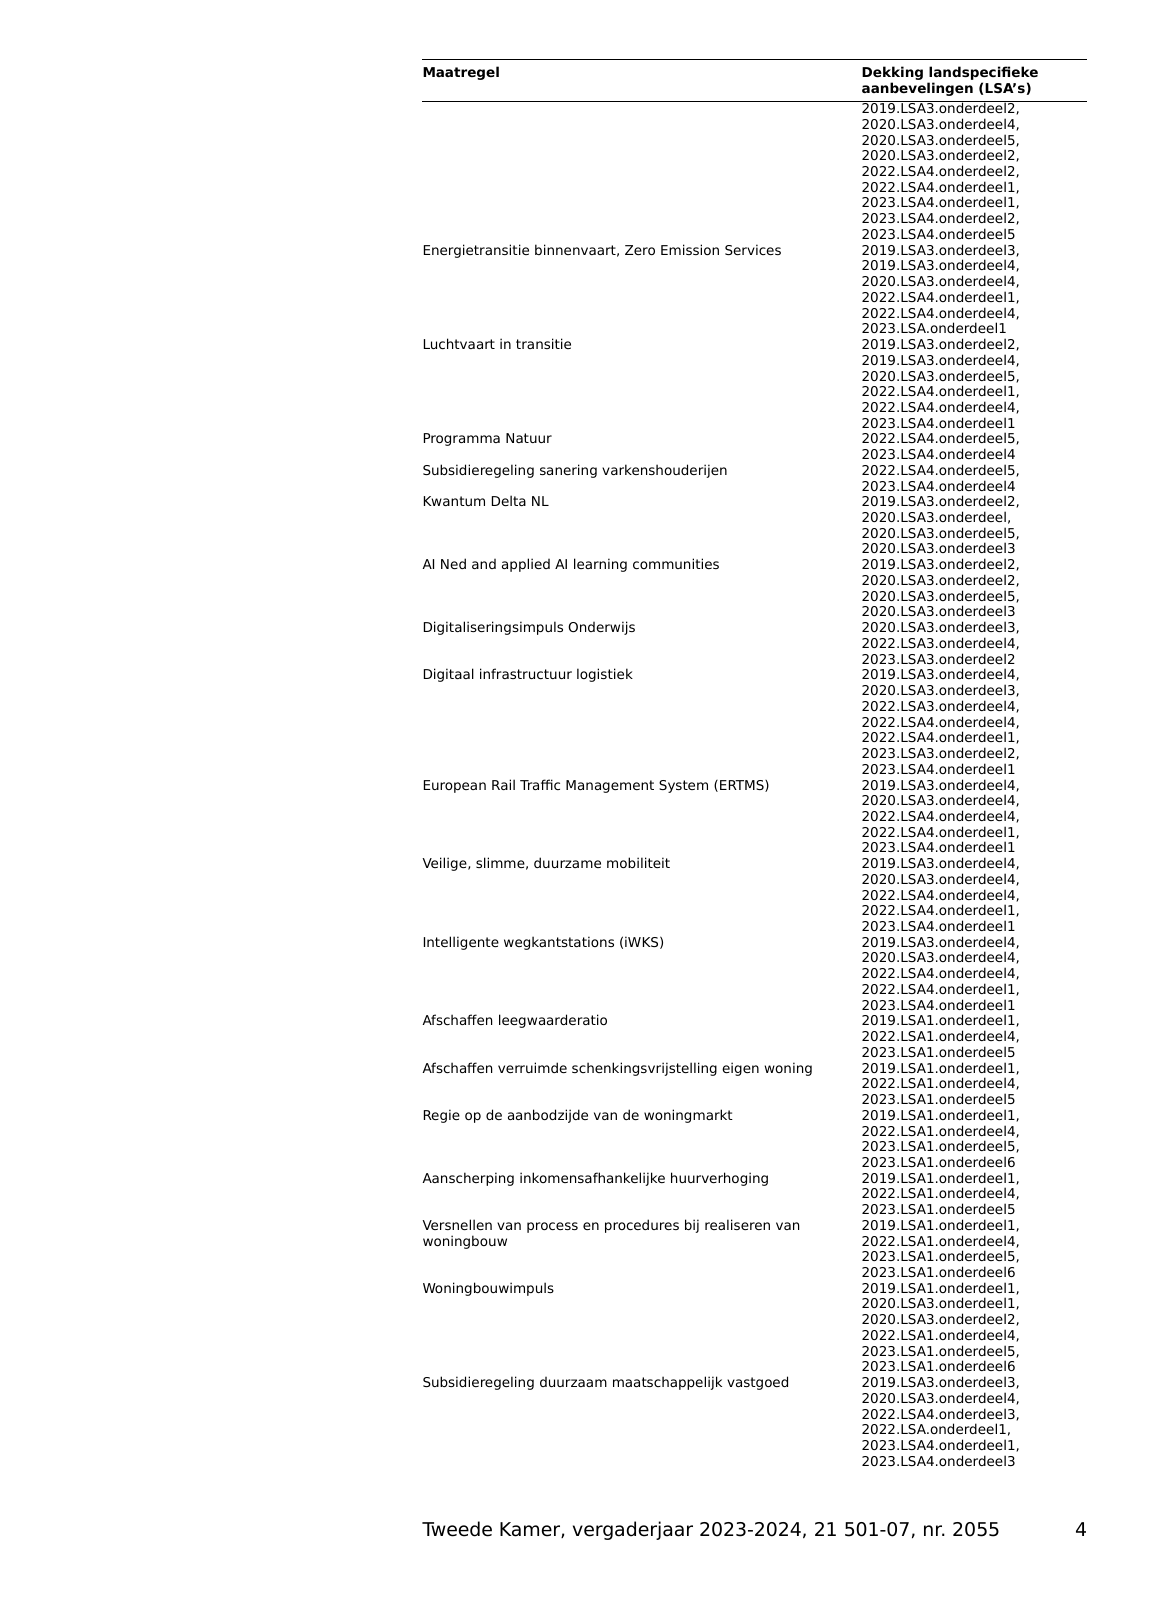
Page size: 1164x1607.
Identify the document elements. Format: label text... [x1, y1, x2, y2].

table_cell Energietransitie binnenvaart, Zero Emission Services [422, 243, 855, 337]
table_header Maatregel [422, 60, 855, 101]
table_cell [422, 102, 855, 242]
table_cell 2019.LSA3.onderdeel3, 2020.LSA3.onderdeel4, 2022.LSA4.onderdeel3, 2022.LSA.onderdeel1, 2023.LSA4.onderdeel1, 2023.LSA4.onderdeel3 [855, 1375, 1087, 1469]
table_cell 2019.LSA3.onderdeel3, 2019.LSA3.onderdeel4, 2020.LSA3.onderdeel4, 2022.LSA4.onderdeel1, 2022.LSA4.onderdeel4, 2023.LSA.onderdeel1 [855, 243, 1087, 337]
table_cell 2019.LSA1.onderdeel1, 2022.LSA1.onderdeel4, 2023.LSA1.onderdeel5, 2023.LSA1.onderdeel6 [855, 1218, 1087, 1281]
table_cell 2019.LSA1.onderdeel1, 2022.LSA1.onderdeel4, 2023.LSA1.onderdeel5, 2023.LSA1.onderdeel6 [855, 1108, 1087, 1171]
table_header Dekking landspecifieke aanbevelingen (LSA’s) [855, 60, 1087, 101]
table_cell Aanscherping inkomensafhankelijke huurverhoging [422, 1171, 855, 1218]
table_cell Afschaffen leegwaarderatio [422, 1013, 855, 1060]
table_cell AI Ned and applied AI learning communities [422, 557, 855, 620]
table_cell Versnellen van process en procedures bij realiseren van woningbouw [422, 1218, 855, 1281]
table_cell Afschaffen verruimde schenkingsvrijstelling eigen woning [422, 1060, 855, 1108]
table_cell Programma Natuur [422, 431, 855, 463]
table_cell 2022.LSA4.onderdeel5, 2023.LSA4.onderdeel4 [855, 463, 1087, 494]
table_cell Intelligente wegkantstations (iWKS) [422, 935, 855, 1013]
table_cell Kwantum Delta NL [422, 494, 855, 557]
table_cell Subsidieregeling sanering varkenshouderijen [422, 463, 855, 494]
table_cell 2019.LSA1.onderdeel1, 2022.LSA1.onderdeel4, 2023.LSA1.onderdeel5 [855, 1171, 1087, 1218]
table_cell 2019.LSA3.onderdeel4, 2020.LSA3.onderdeel4, 2022.LSA4.onderdeel4, 2022.LSA4.onderdeel1, 2023.LSA4.onderdeel1 [855, 935, 1087, 1013]
table_cell 2019.LSA3.onderdeel2, 2020.LSA3.onderdeel, 2020.LSA3.onderdeel5, 2020.LSA3.onderdeel3 [855, 494, 1087, 557]
table_cell Regie op de aanbodzijde van de woningmarkt [422, 1108, 855, 1171]
table_cell 2019.LSA3.onderdeel4, 2020.LSA3.onderdeel3, 2022.LSA3.onderdeel4, 2022.LSA4.onderdeel4, 2022.LSA4.onderdeel1, 2023.LSA3.onderdeel2, 2023.LSA4.onderdeel1 [855, 667, 1087, 777]
table_cell Digitaliseringsimpuls Onderwijs [422, 620, 855, 667]
table_cell 2019.LSA3.onderdeel4, 2020.LSA3.onderdeel4, 2022.LSA4.onderdeel4, 2022.LSA4.onderdeel1, 2023.LSA4.onderdeel1 [855, 777, 1087, 856]
table_cell 2019.LSA3.onderdeel2, 2019.LSA3.onderdeel4, 2020.LSA3.onderdeel5, 2022.LSA4.onderdeel1, 2022.LSA4.onderdeel4, 2023.LSA4.onderdeel1 [855, 337, 1087, 431]
table_cell 2020.LSA3.onderdeel3, 2022.LSA3.onderdeel4, 2023.LSA3.onderdeel2 [855, 620, 1087, 667]
table_cell Digitaal infrastructuur logistiek [422, 667, 855, 777]
table_cell 2019.LSA1.onderdeel1, 2020.LSA3.onderdeel1, 2020.LSA3.onderdeel2, 2022.LSA1.onderdeel4, 2023.LSA1.onderdeel5, 2023.LSA1.onderdeel6 [855, 1281, 1087, 1375]
table_cell Luchtvaart in transitie [422, 337, 855, 431]
table_cell Woningbouwimpuls [422, 1281, 855, 1375]
table_cell Veilige, slimme, duurzame mobiliteit [422, 856, 855, 934]
table_cell 2019.LSA1.onderdeel1, 2022.LSA1.onderdeel4, 2023.LSA1.onderdeel5 [855, 1013, 1087, 1060]
table_cell 2019.LSA3.onderdeel4, 2020.LSA3.onderdeel4, 2022.LSA4.onderdeel4, 2022.LSA4.onderdeel1, 2023.LSA4.onderdeel1 [855, 856, 1087, 934]
table_cell Subsidieregeling duurzaam maatschappelijk vastgoed [422, 1375, 855, 1469]
table_cell 2019.LSA3.onderdeel2, 2020.LSA3.onderdeel2, 2020.LSA3.onderdeel5, 2020.LSA3.onderdeel3 [855, 557, 1087, 620]
table_cell 2019.LSA1.onderdeel1, 2022.LSA1.onderdeel4, 2023.LSA1.onderdeel5 [855, 1060, 1087, 1108]
table_cell European Rail Traffic Management System (ERTMS) [422, 777, 855, 856]
table_cell 2022.LSA4.onderdeel5, 2023.LSA4.onderdeel4 [855, 431, 1087, 463]
table_cell 2019.LSA3.onderdeel2, 2020.LSA3.onderdeel4, 2020.LSA3.onderdeel5, 2020.LSA3.onderdeel2, 2022.LSA4.onderdeel2, 2022.LSA4.onderdeel1, 2023.LSA4.onderdeel1, 2023.LSA4.onderdeel2, 2023.LSA4.onderdeel5 [855, 102, 1087, 242]
